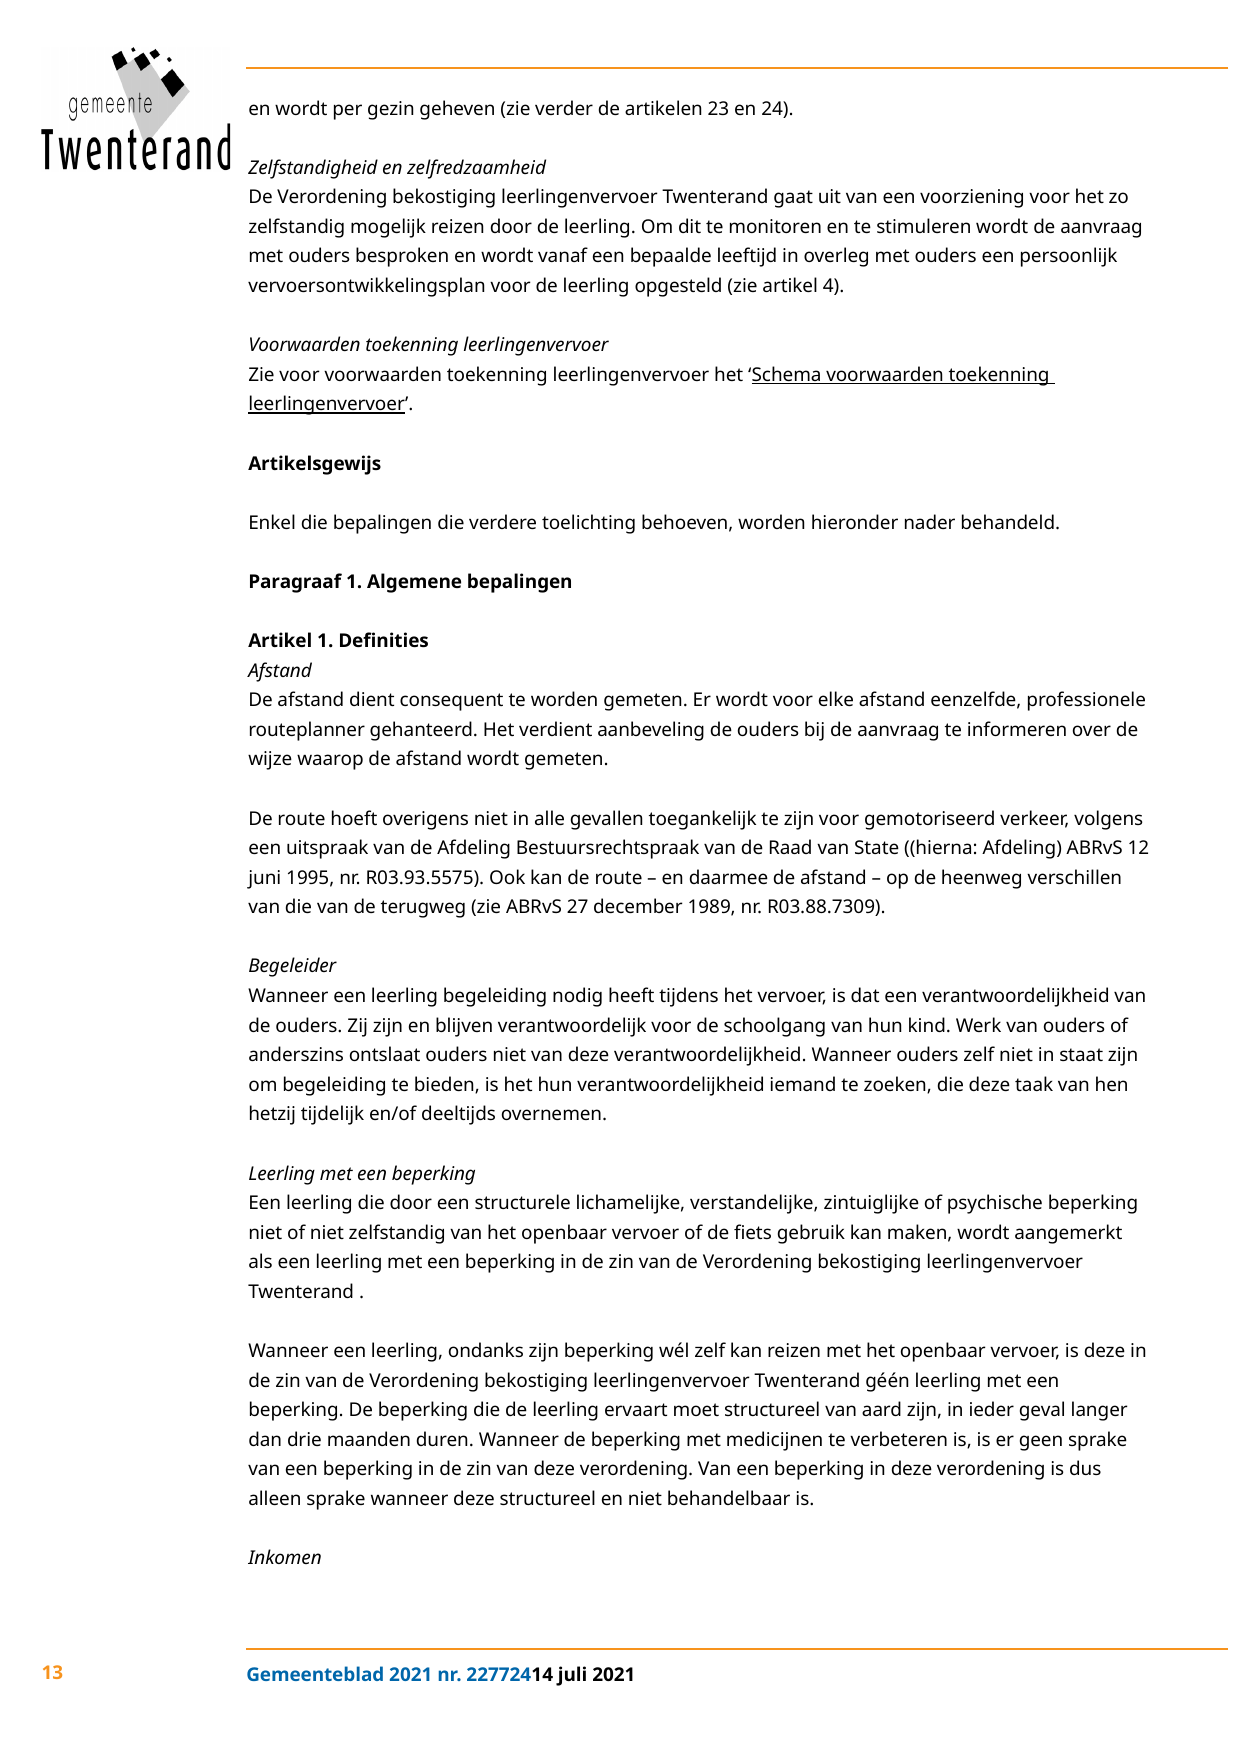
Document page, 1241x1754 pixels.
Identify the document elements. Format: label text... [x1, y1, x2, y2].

text De route hoeft overigens niet in alle gevallen toegankelijk te zijn voor gemotoriseerd verkeer, volgens een uitspraak van de Afdeling Bestuursrechtspraak van de Raad van State ((hierna: Afdeling) ABRvS 12 juni 1995, nr. R03.93.5575). Ook kan de route – en daarmee de afstand – op de heenweg verschillen van die van de terugweg (zie ABRvS 27 december 1989, nr. R03.88.7309). [248, 805, 1152, 919]
text De afstand dient consequent te worden gemeten. Er wordt voor elke afstand eenzelfde, professionele routeplanner gehanteerd. Het verdient aanbeveling de ouders bij de aanvraag te informeren over de wijze waarop de afstand wordt gemeten. [248, 686, 1152, 771]
text Begeleider [248, 953, 1152, 978]
text Zie voor voorwaarden toekenning leerlingenvervoer het ‘Schema voorwaarden toekenning leerlingenvervoer’. [248, 361, 1152, 416]
text Inkomen [248, 1544, 1152, 1570]
text Afstand [248, 657, 1152, 683]
text Wanneer een leerling, ondanks zijn beperking wél zelf kan reizen met het openbaar vervoer, is deze in de zin van de Verordening bekostiging leerlingenvervoer Twenterand géén leerling met een beperking. De beperking die de leerling ervaart moet structureel van aard zijn, in ieder geval langer dan drie maanden duren. Wanneer de beperking met medicijnen te verbeteren is, is er geen sprake van een beperking in de zin van deze verordening. Van een beperking in deze verordening is dus alleen sprake wanneer deze structureel en niet behandelbaar is. [248, 1337, 1152, 1511]
text en wordt per gezin geheven (zie verder de artikelen 23 en 24). [248, 95, 1152, 121]
text Een leerling die door een structurele lichamelijke, verstandelijke, zintuiglijke of psychische beperking niet of niet zelfstandig van het openbaar vervoer of de fiets gebruik kan maken, wordt aangemerkt als een leerling met een beperking in de zin van de Verordening bekostiging leerlingenvervoer Twenterand . [248, 1189, 1152, 1304]
text Zelfstandigheid en zelfredzaamheid [248, 154, 1152, 180]
text Artikel 1. Definities [248, 627, 1152, 653]
text Voorwaarden toekenning leerlingenvervoer [248, 331, 1152, 357]
text Enkel die bepalingen die verdere toelichting behoeven, worden hieronder nader behandeld. [248, 509, 1152, 535]
text Artikelsgewijs [248, 450, 1152, 476]
text Paragraaf 1. Algemene bepalingen [248, 568, 1152, 594]
text Leerling met een beperking [248, 1160, 1152, 1186]
picture [41, 47, 231, 172]
text Wanneer een leerling begeleiding nodig heeft tijdens het vervoer, is dat een verantwoordelijkheid van de ouders. Zij zijn en blijven verantwoordelijk voor de schoolgang van hun kind. Werk van ouders of anderszins ontslaat ouders niet van deze verantwoordelijkheid. Wanneer ouders zelf niet in staat zijn om begeleiding te bieden, is het hun verantwoordelijkheid iemand te zoeken, die deze taak van hen hetzij tijdelijk en/of deeltijds overnemen. [248, 982, 1152, 1126]
text De Verordening bekostiging leerlingenvervoer Twenterand gaat uit van een voorziening voor het zo zelfstandig mogelijk reizen door de leerling. Om dit te monitoren en te stimuleren wordt de aanvraag met ouders besproken en wordt vanaf een bepaalde leeftijd in overleg met ouders een persoonlijk vervoersontwikkelingsplan voor de leerling opgesteld (zie artikel 4). [248, 183, 1152, 298]
